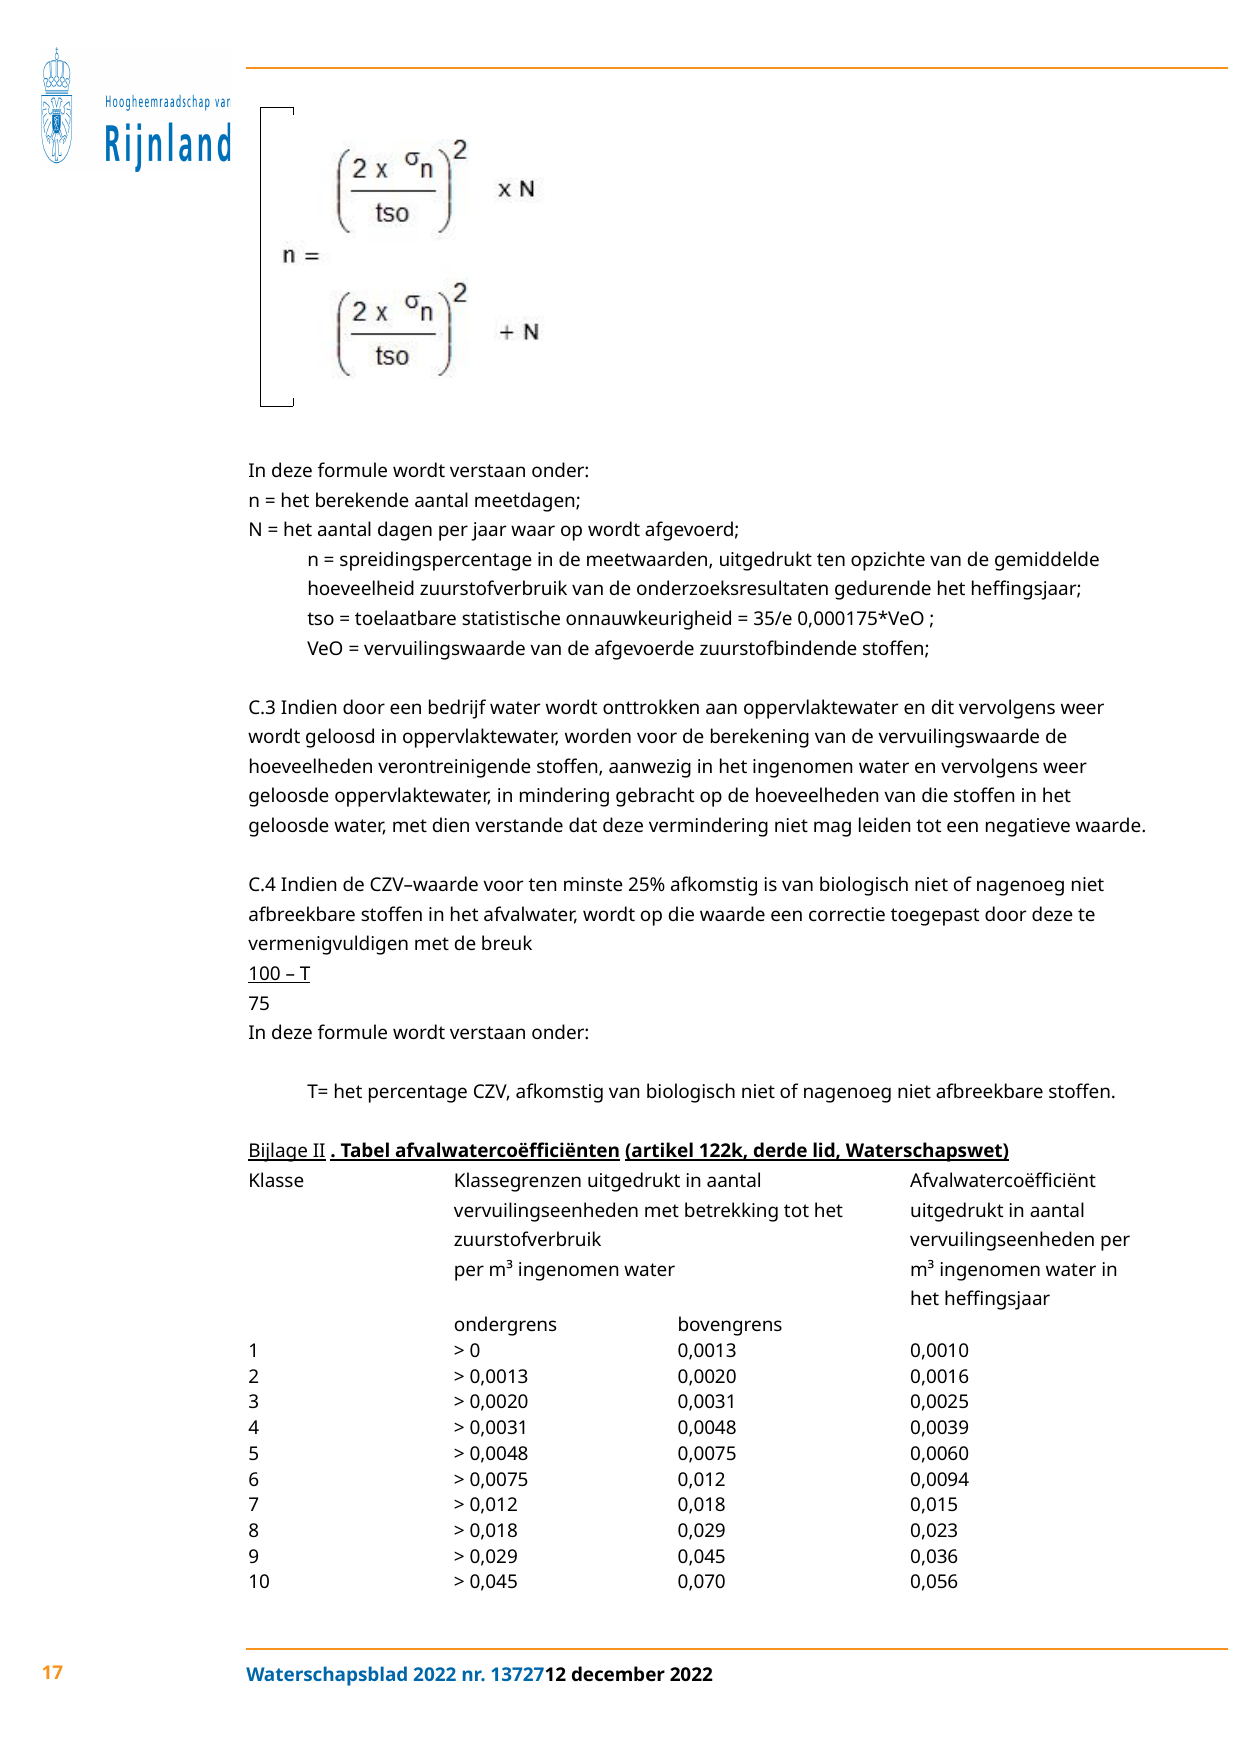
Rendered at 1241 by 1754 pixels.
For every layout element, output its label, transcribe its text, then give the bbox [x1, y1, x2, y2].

list tso = toelaatbare statistische onnauwkeurigheid = 35/e 0,000175*VeO ; [248, 605, 1152, 631]
table_header Afvalwatercoëfficiënt uitgedrukt in aantal vervuilingseenheden per m³ ingenomen water in het heffingsjaar [910, 1167, 1152, 1311]
table_cell 5 [248, 1440, 454, 1466]
text 75 [248, 990, 1152, 1015]
table_cell 1 [248, 1337, 454, 1363]
text Bijlage II . Tabel afvalwatercoëfficiënten (artikel 122k, derde lid, Waterschapswet) [248, 1138, 1152, 1163]
table_cell bovengrens [678, 1311, 910, 1337]
table_header Klasse [248, 1167, 454, 1311]
table_cell ondergrens [454, 1311, 677, 1337]
table_cell 3 [248, 1389, 454, 1414]
text In deze formule wordt verstaan onder: [248, 1019, 1152, 1045]
table_cell 0,0039 [910, 1414, 1152, 1440]
list VeO = vervuilingswaarde van de afgevoerde zuurstofbindende stoffen; [248, 635, 1152, 660]
table_cell 0,0031 [678, 1389, 910, 1414]
text In deze formule wordt verstaan onder: [248, 457, 1152, 483]
text C.4 Indien de CZV–waarde voor ten minste 25% afkomstig is van biologisch niet of nagenoeg niet afbreekbare stoffen in het afvalwater, wordt op die waarde een correctie toegepast door deze te vermenigvuldigen met de breuk [248, 871, 1152, 956]
table_cell [910, 1311, 1152, 1337]
table_cell 0,0048 [678, 1414, 910, 1440]
list T= het percentage CZV, afkomstig van biologisch niet of nagenoeg niet afbreekbare stoffen. [248, 1078, 1152, 1104]
text 100 – T [248, 960, 1152, 986]
picture [268, 115, 554, 398]
table_cell > 0,045 [454, 1569, 677, 1594]
table_cell [248, 1311, 454, 1337]
table_cell 0,0025 [910, 1389, 1152, 1414]
table_cell 9 [248, 1543, 454, 1569]
table_cell > 0,0075 [454, 1466, 677, 1491]
table_cell 0,0020 [678, 1363, 910, 1388]
table_cell > 0,0020 [454, 1389, 677, 1414]
table_cell 0,015 [910, 1491, 1152, 1517]
table_cell > 0,012 [454, 1491, 677, 1517]
table_cell 0,036 [910, 1543, 1152, 1569]
table_cell 0,0016 [910, 1363, 1152, 1388]
table_cell 2 [248, 1363, 454, 1388]
text C.3 Indien door een bedrijf water wordt onttrokken aan oppervlaktewater en dit vervolgens weer wordt geloosd in oppervlaktewater, worden voor de berekening van de vervuilingswaarde de hoeveelheden verontreinigende stoffen, aanwezig in het ingenomen water en vervolgens weer geloosde oppervlaktewater, in mindering gebracht op de hoeveelheden van die stoffen in het geloosde water, met dien verstande dat deze vermindering niet mag leiden tot een negatieve waarde. [248, 694, 1152, 838]
table_cell > 0,0048 [454, 1440, 677, 1466]
text N = het aantal dagen per jaar waar op wordt afgevoerd; [248, 516, 1152, 542]
table_cell 0,0075 [678, 1440, 910, 1466]
table_header Klassegrenzen uitgedrukt in aantal vervuilingseenheden met betrekking tot het zuurstofverbruik per m³ ingenomen water [454, 1167, 910, 1311]
table_cell 0,012 [678, 1466, 910, 1491]
table_cell 0,0060 [910, 1440, 1152, 1466]
table_cell 0,0094 [910, 1466, 1152, 1491]
table_cell > 0 [454, 1337, 677, 1363]
table_cell 0,0010 [910, 1337, 1152, 1363]
table_cell 0,045 [678, 1543, 910, 1569]
table_cell 10 [248, 1569, 454, 1594]
table_cell 0,023 [910, 1517, 1152, 1543]
table_cell 0,070 [678, 1569, 910, 1594]
table_cell 7 [248, 1491, 454, 1517]
table_cell 8 [248, 1517, 454, 1543]
text n = het berekende aantal meetdagen; [248, 487, 1152, 512]
table_cell > 0,0013 [454, 1363, 677, 1388]
table_cell > 0,0031 [454, 1414, 677, 1440]
table_cell > 0,018 [454, 1517, 677, 1543]
table_cell 4 [248, 1414, 454, 1440]
list n = spreidingspercentage in de meetwaarden, uitgedrukt ten opzichte van de gemiddelde hoeveelheid zuurstofverbruik van de onderzoeksresultaten gedurende het heffingsjaar; [248, 546, 1152, 601]
table_cell 0,0013 [678, 1337, 910, 1363]
table_cell 0,029 [678, 1517, 910, 1543]
table_cell 0,056 [910, 1569, 1152, 1594]
table_cell > 0,029 [454, 1543, 677, 1569]
picture [41, 47, 231, 172]
table_cell 0,018 [678, 1491, 910, 1517]
table_cell 6 [248, 1466, 454, 1491]
